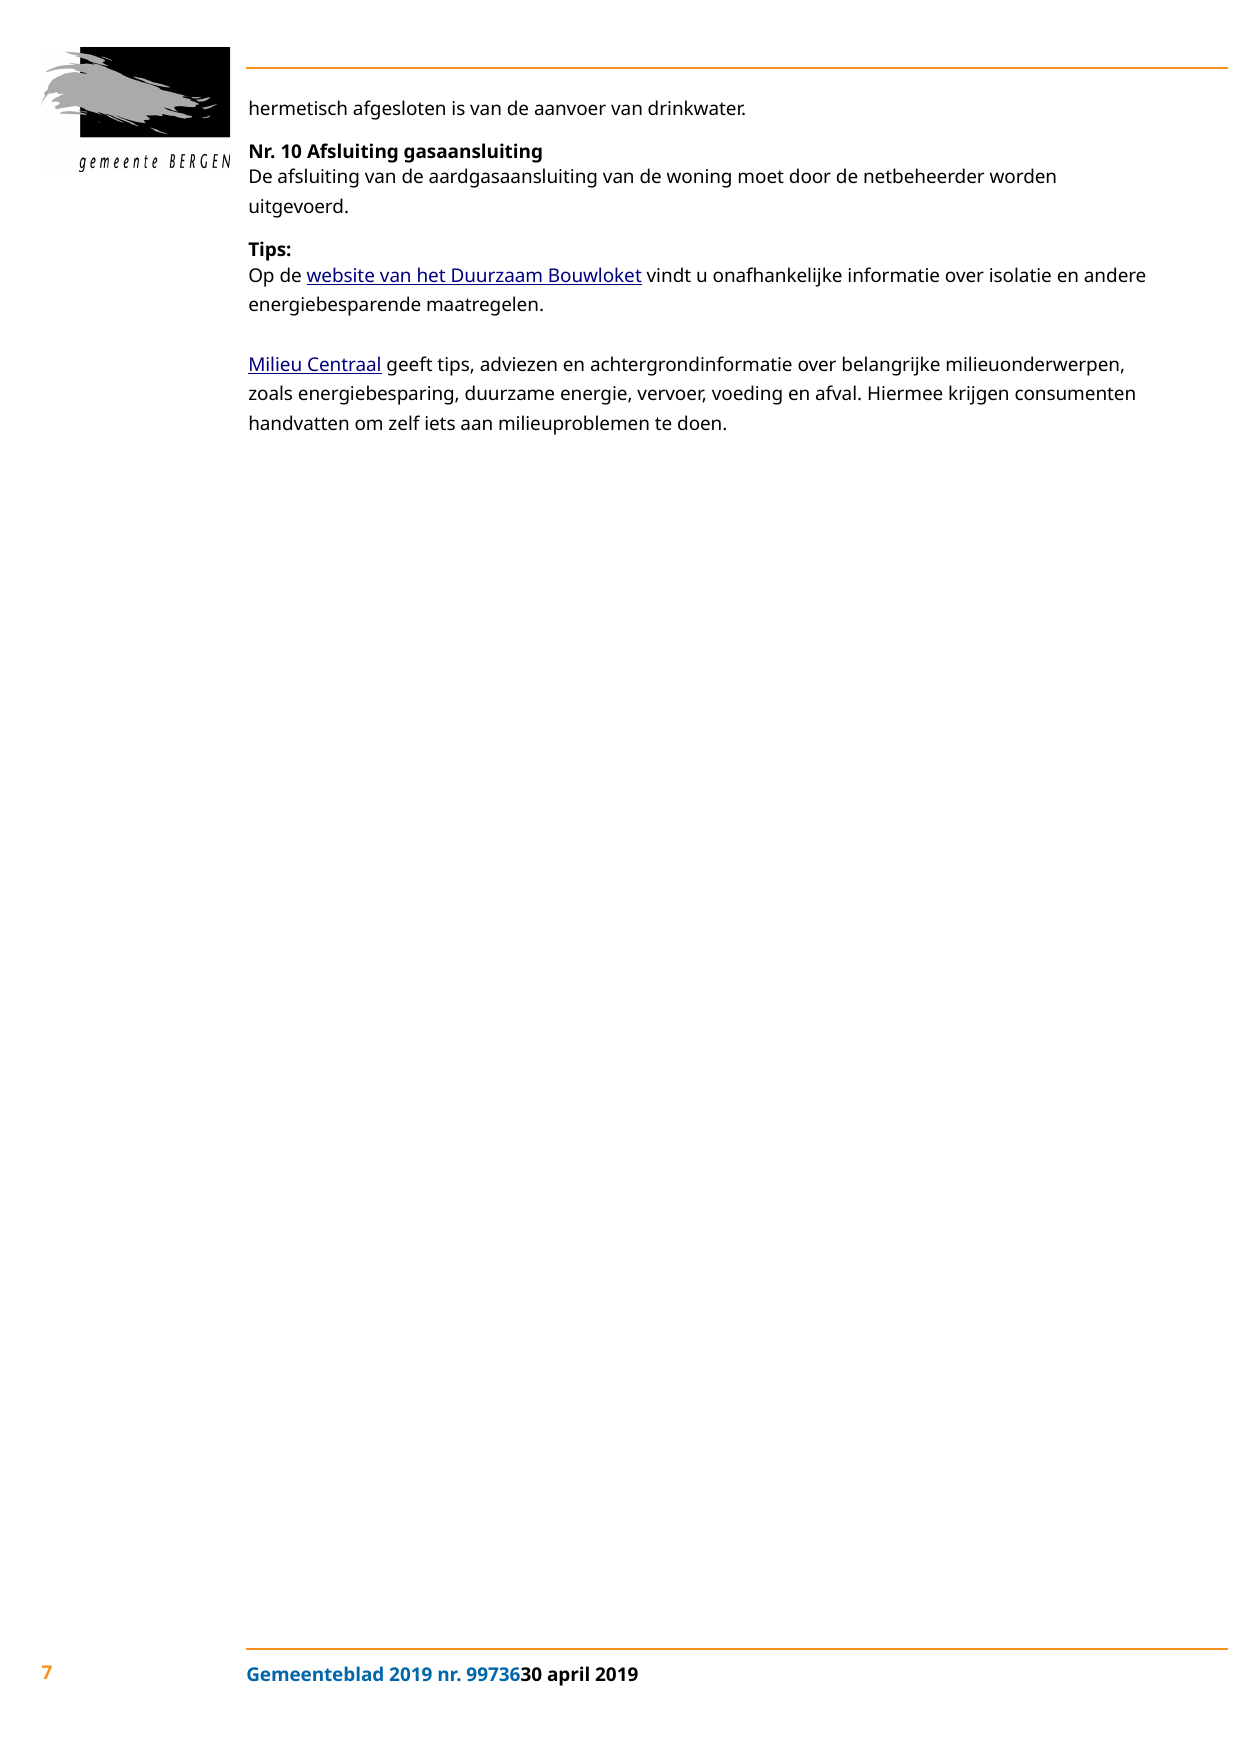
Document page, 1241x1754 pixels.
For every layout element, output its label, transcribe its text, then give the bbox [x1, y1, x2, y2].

text Milieu Centraal geeft tips, adviezen en achtergrondinformatie over belangrijke milieuonderwerpen, zoals energiebesparing, duurzame energie, vervoer, voeding en afval. Hiermee krijgen consumenten handvatten om zelf iets aan milieuproblemen te doen. [248, 351, 1152, 436]
picture [41, 47, 231, 172]
text hermetisch afgesloten is van de aanvoer van drinkwater. [248, 95, 1152, 121]
text Tips: [248, 236, 1152, 262]
text Op de website van het Duurzaam Bouwloket vindt u onafhankelijke informatie over isolatie en andere energiebesparende maatregelen. [248, 262, 1152, 317]
text De afsluiting van de aardgasaansluiting van de woning moet door de netbeheerder worden uitgevoerd. [248, 164, 1152, 219]
text Nr. 10 Afsluiting gasaansluiting [248, 138, 1152, 164]
